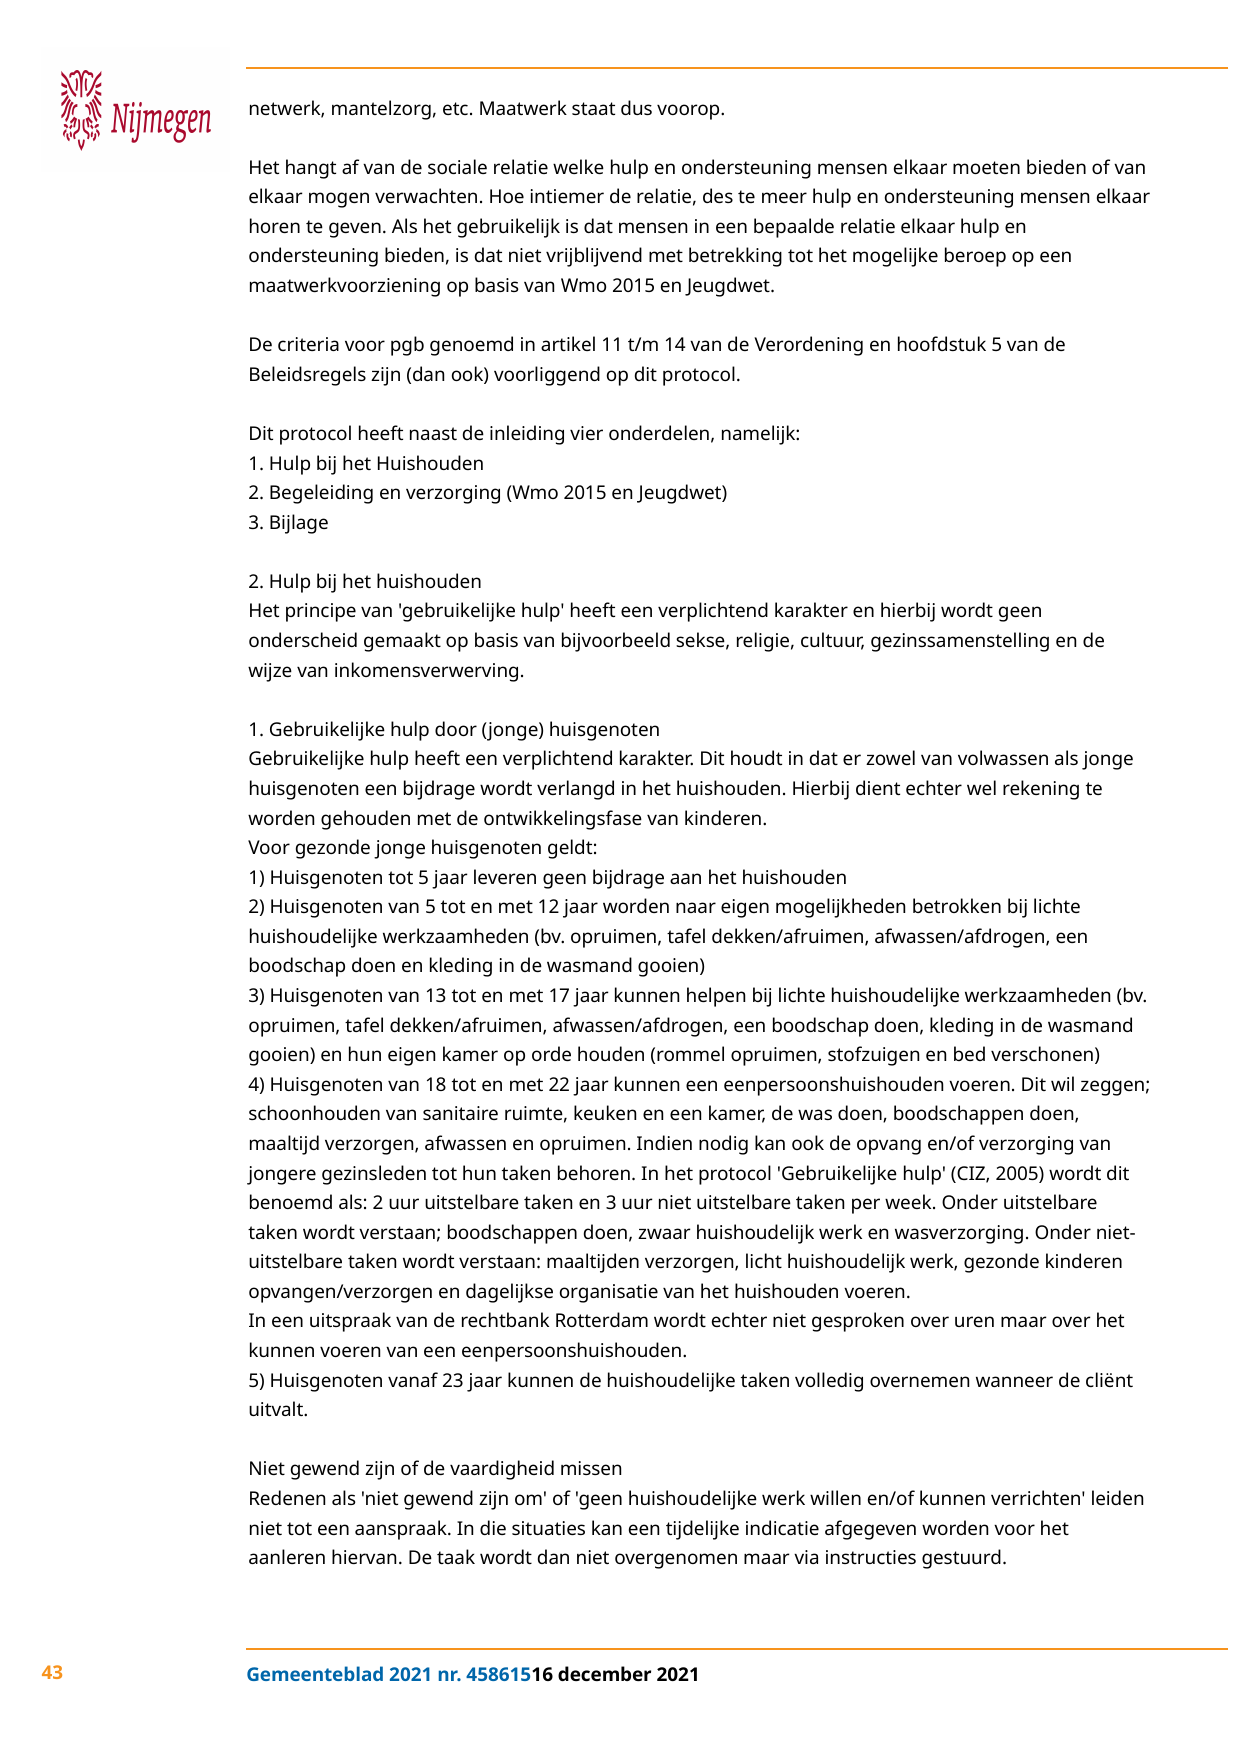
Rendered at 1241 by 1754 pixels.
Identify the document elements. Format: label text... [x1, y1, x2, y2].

text Gebruikelijke hulp heeft een verplichtend karakter. Dit houdt in dat er zowel van volwassen als jonge huisgenoten een bijdrage wordt verlangd in het huishouden. Hierbij dient echter wel rekening te worden gehouden met de ontwikkelingsfase van kinderen. [248, 746, 1152, 831]
text 3) Huisgenoten van 13 tot en met 17 jaar kunnen helpen bij lichte huishoudelijke werkzaamheden (bv. opruimen, tafel dekken/afruimen, afwassen/afdrogen, een boodschap doen, kleding in de wasmand gooien) en hun eigen kamer op orde houden (rommel opruimen, stofzuigen en bed verschonen) [248, 982, 1152, 1067]
text 1. Gebruikelijke hulp door (jonge) huisgenoten [248, 716, 1152, 742]
text 1. Hulp bij het Huishouden [248, 450, 1152, 476]
text 1) Huisgenoten tot 5 jaar leveren geen bijdrage aan het huishouden [248, 864, 1152, 890]
text Dit protocol heeft naast de inleiding vier onderdelen, namelijk: [248, 420, 1152, 446]
text 4) Huisgenoten van 18 tot en met 22 jaar kunnen een eenpersoonshuishouden voeren. Dit wil zeggen; schoonhouden van sanitaire ruimte, keuken en een kamer, de was doen, boodschappen doen, maaltijd verzorgen, afwassen en opruimen. Indien nodig kan ook de opvang en/of verzorging van jongere gezinsleden tot hun taken behoren. In het protocol 'Gebruikelijke hulp' (CIZ, 2005) wordt dit benoemd als: 2 uur uitstelbare taken en 3 uur niet uitstelbare taken per week. Onder uitstelbare taken wordt verstaan; boodschappen doen, zwaar huishoudelijk werk en wasverzorging. Onder niet-uitstelbare taken wordt verstaan: maaltijden verzorgen, licht huishoudelijk werk, gezonde kinderen opvangen/verzorgen en dagelijkse organisatie van het huishouden voeren. [248, 1071, 1152, 1304]
text 2) Huisgenoten van 5 tot en met 12 jaar worden naar eigen mogelijkheden betrokken bij lichte huishoudelijke werkzaamheden (bv. opruimen, tafel dekken/afruimen, afwassen/afdrogen, een boodschap doen en kleding in de wasmand gooien) [248, 893, 1152, 978]
text Voor gezonde jonge huisgenoten geldt: [248, 834, 1152, 860]
text De criteria voor pgb genoemd in artikel 11 t/m 14 van de Verordening en hoofdstuk 5 van de Beleidsregels zijn (dan ook) voorliggend op dit protocol. [248, 331, 1152, 387]
text Redenen als 'niet gewend zijn om' of 'geen huishoudelijke werk willen en/of kunnen verrichten' leiden niet tot een aanspraak. In die situaties kan een tijdelijke indicatie afgegeven worden voor het aanleren hiervan. De taak wordt dan niet overgenomen maar via instructies gestuurd. [248, 1485, 1152, 1570]
text 2. Begeleiding en verzorging (Wmo 2015 en Jeugdwet) [248, 479, 1152, 505]
text Niet gewend zijn of de vaardigheid missen [248, 1456, 1152, 1481]
text 3. Bijlage [248, 509, 1152, 535]
text Het principe van 'gebruikelijke hulp' heeft een verplichtend karakter en hierbij wordt geen onderscheid gemaakt op basis van bijvoorbeeld sekse, religie, cultuur, gezinssamenstelling en de wijze van inkomensverwerving. [248, 598, 1152, 683]
text In een uitspraak van de rechtbank Rotterdam wordt echter niet gesproken over uren maar over het kunnen voeren van een eenpersoonshuishouden. [248, 1308, 1152, 1363]
text Het hangt af van de sociale relatie welke hulp en ondersteuning mensen elkaar moeten bieden of van elkaar mogen verwachten. Hoe intiemer de relatie, des te meer hulp en ondersteuning mensen elkaar horen te geven. Als het gebruikelijk is dat mensen in een bepaalde relatie elkaar hulp en ondersteuning bieden, is dat niet vrijblijvend met betrekking tot het mogelijke beroep op een maatwerkvoorziening op basis van Wmo 2015 en Jeugdwet. [248, 154, 1152, 298]
picture [41, 47, 231, 172]
text 2. Hulp bij het huishouden [248, 568, 1152, 594]
text 5) Huisgenoten vanaf 23 jaar kunnen de huishoudelijke taken volledig overnemen wanneer de cliënt uitvalt. [248, 1367, 1152, 1422]
text netwerk, mantelzorg, etc. Maatwerk staat dus voorop. [248, 95, 1152, 121]
